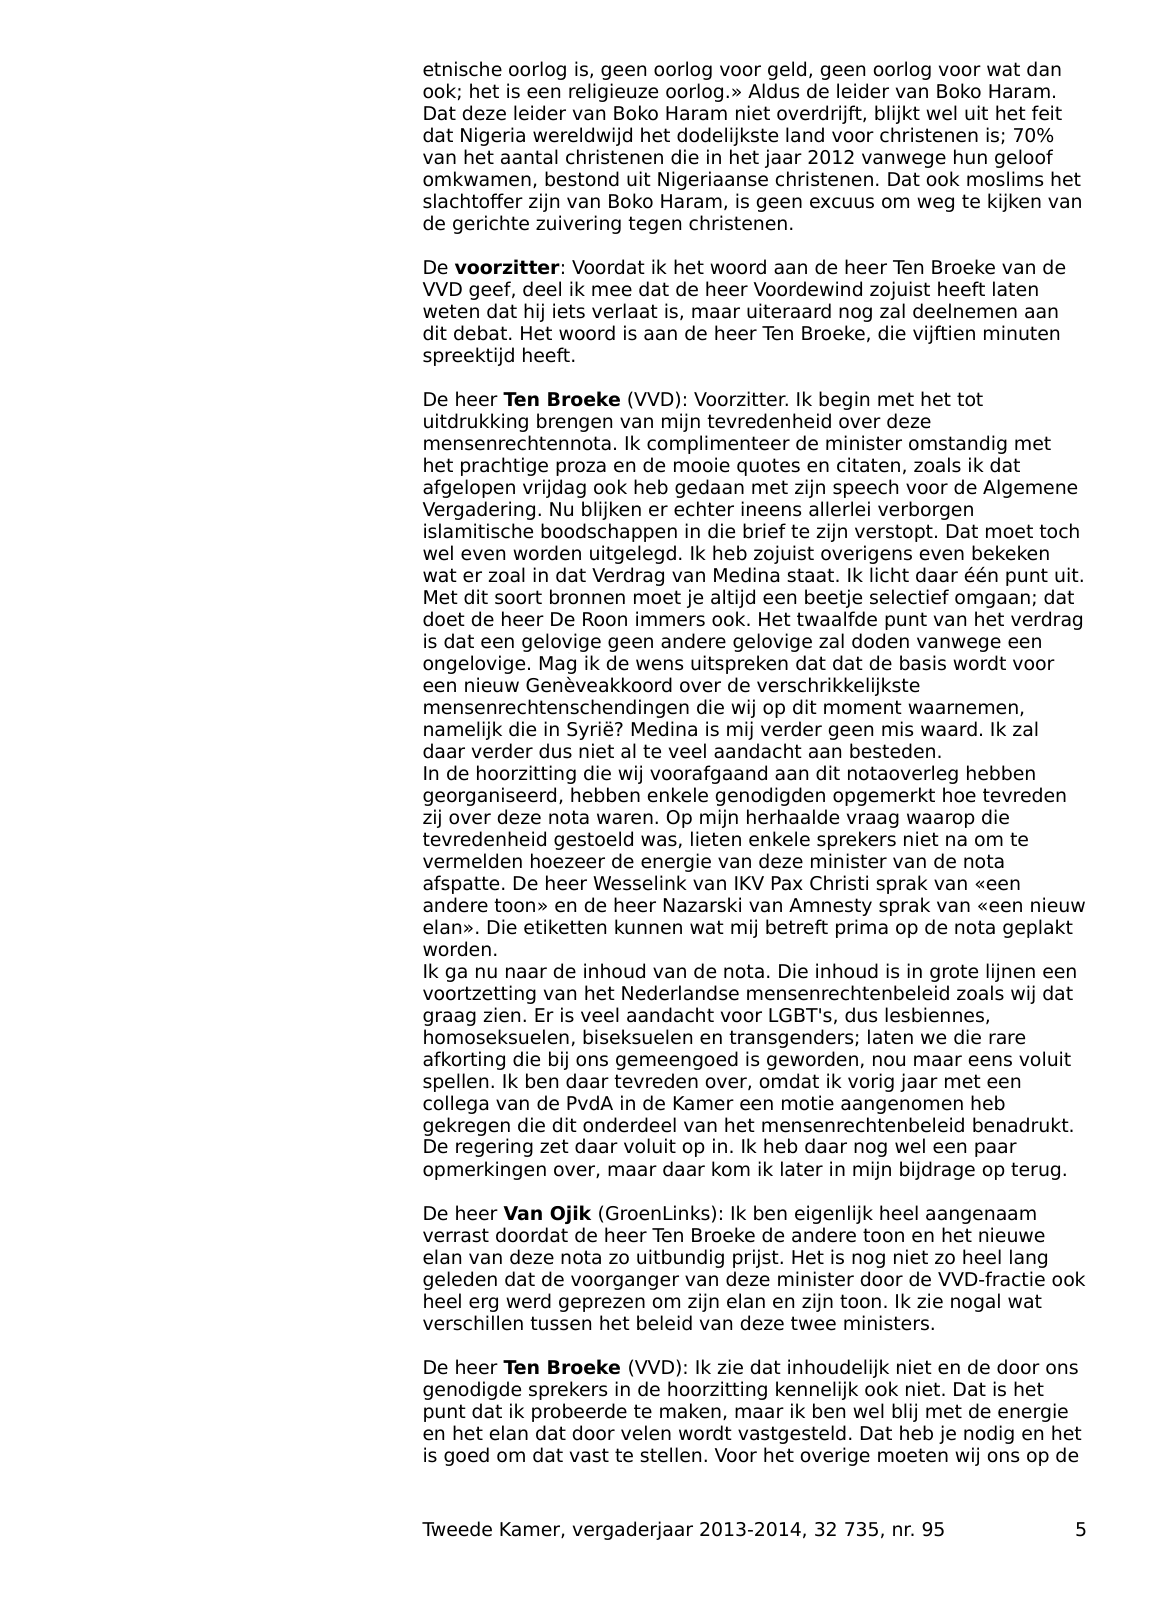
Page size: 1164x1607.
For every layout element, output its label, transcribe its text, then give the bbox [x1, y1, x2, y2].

text De heer Van Ojik (GroenLinks): Ik ben eigenlijk heel aangenaam verrast doordat de heer Ten Broeke de andere toon en het nieuwe elan van deze nota zo uitbundig prijst. Het is nog niet zo heel lang geleden dat de voorganger van deze minister door de VVD-fractie ook heel erg werd geprezen om zijn elan en zijn toon. Ik zie nogal wat verschillen tussen het beleid van deze twee ministers. [422, 1203, 1087, 1334]
text De heer Ten Broeke (VVD): Ik zie dat inhoudelijk niet en de door ons genodigde sprekers in de hoorzitting kennelijk ook niet. Dat is het punt dat ik probeerde te maken, maar ik ben wel blij met de energie en het elan dat door velen wordt vastgesteld. Dat heb je nodig en het is goed om dat vast te stellen. Voor het overige moeten wij ons op de [422, 1357, 1087, 1467]
text In de hoorzitting die wij voorafgaand aan dit notaoverleg hebben georganiseerd, hebben enkele genodigden opgemerkt hoe tevreden zij over deze nota waren. Op mijn herhaalde vraag waarop die tevredenheid gestoeld was, lieten enkele sprekers niet na om te vermelden hoezeer de energie van deze minister van de nota afspatte. De heer Wesselink van IKV Pax Christi sprak van «een andere toon» en de heer Nazarski van Amnesty sprak van «een nieuw elan». Die etiketten kunnen wat mij betreft prima op de nota geplakt worden. [422, 763, 1087, 961]
text De heer Ten Broeke (VVD): Voorzitter. Ik begin met het tot uitdrukking brengen van mijn tevredenheid over deze mensenrechtennota. Ik complimenteer de minister omstandig met het prachtige proza en de mooie quotes en citaten, zoals ik dat afgelopen vrijdag ook heb gedaan met zijn speech voor de Algemene Vergadering. Nu blijken er echter ineens allerlei verborgen islamitische boodschappen in die brief te zijn verstopt. Dat moet toch wel even worden uitgelegd. Ik heb zojuist overigens even bekeken wat er zoal in dat Verdrag van Medina staat. Ik licht daar één punt uit. Met dit soort bronnen moet je altijd een beetje selectief omgaan; dat doet de heer De Roon immers ook. Het twaalfde punt van het verdrag is dat een gelovige geen andere gelovige zal doden vanwege een ongelovige. Mag ik de wens uitspreken dat dat de basis wordt voor een nieuw Genèveakkoord over de verschrikkelijkste mensenrechtenschendingen die wij op dit moment waarnemen, namelijk die in Syrië? Medina is mij verder geen mis waard. Ik zal daar verder dus niet al te veel aandacht aan besteden. [422, 389, 1087, 763]
text De voorzitter: Voordat ik het woord aan de heer Ten Broeke van de VVD geef, deel ik mee dat de heer Voordewind zojuist heeft laten weten dat hij iets verlaat is, maar uiteraard nog zal deelnemen aan dit debat. Het woord is aan de heer Ten Broeke, die vijftien minuten spreektijd heeft. [422, 257, 1087, 367]
text Ik ga nu naar de inhoud van de nota. Die inhoud is in grote lijnen een voortzetting van het Nederlandse mensenrechtenbeleid zoals wij dat graag zien. Er is veel aandacht voor LGBT's, dus lesbiennes, homoseksuelen, biseksuelen en transgenders; laten we die rare afkorting die bij ons gemeengoed is geworden, nou maar eens voluit spellen. Ik ben daar tevreden over, omdat ik vorig jaar met een collega van de PvdA in de Kamer een motie aangenomen heb gekregen die dit onderdeel van het mensenrechtenbeleid benadrukt. De regering zet daar voluit op in. Ik heb daar nog wel een paar opmerkingen over, maar daar kom ik later in mijn bijdrage op terug. [422, 961, 1087, 1180]
text etnische oorlog is, geen oorlog voor geld, geen oorlog voor wat dan ook; het is een religieuze oorlog.» Aldus de leider van Boko Haram. Dat deze leider van Boko Haram niet overdrijft, blijkt wel uit het feit dat Nigeria wereldwijd het dodelijkste land voor christenen is; 70% van het aantal christenen die in het jaar 2012 vanwege hun geloof omkwamen, bestond uit Nigeriaanse christenen. Dat ook moslims het slachtoffer zijn van Boko Haram, is geen excuus om weg te kijken van de gerichte zuivering tegen christenen. [422, 59, 1087, 235]
